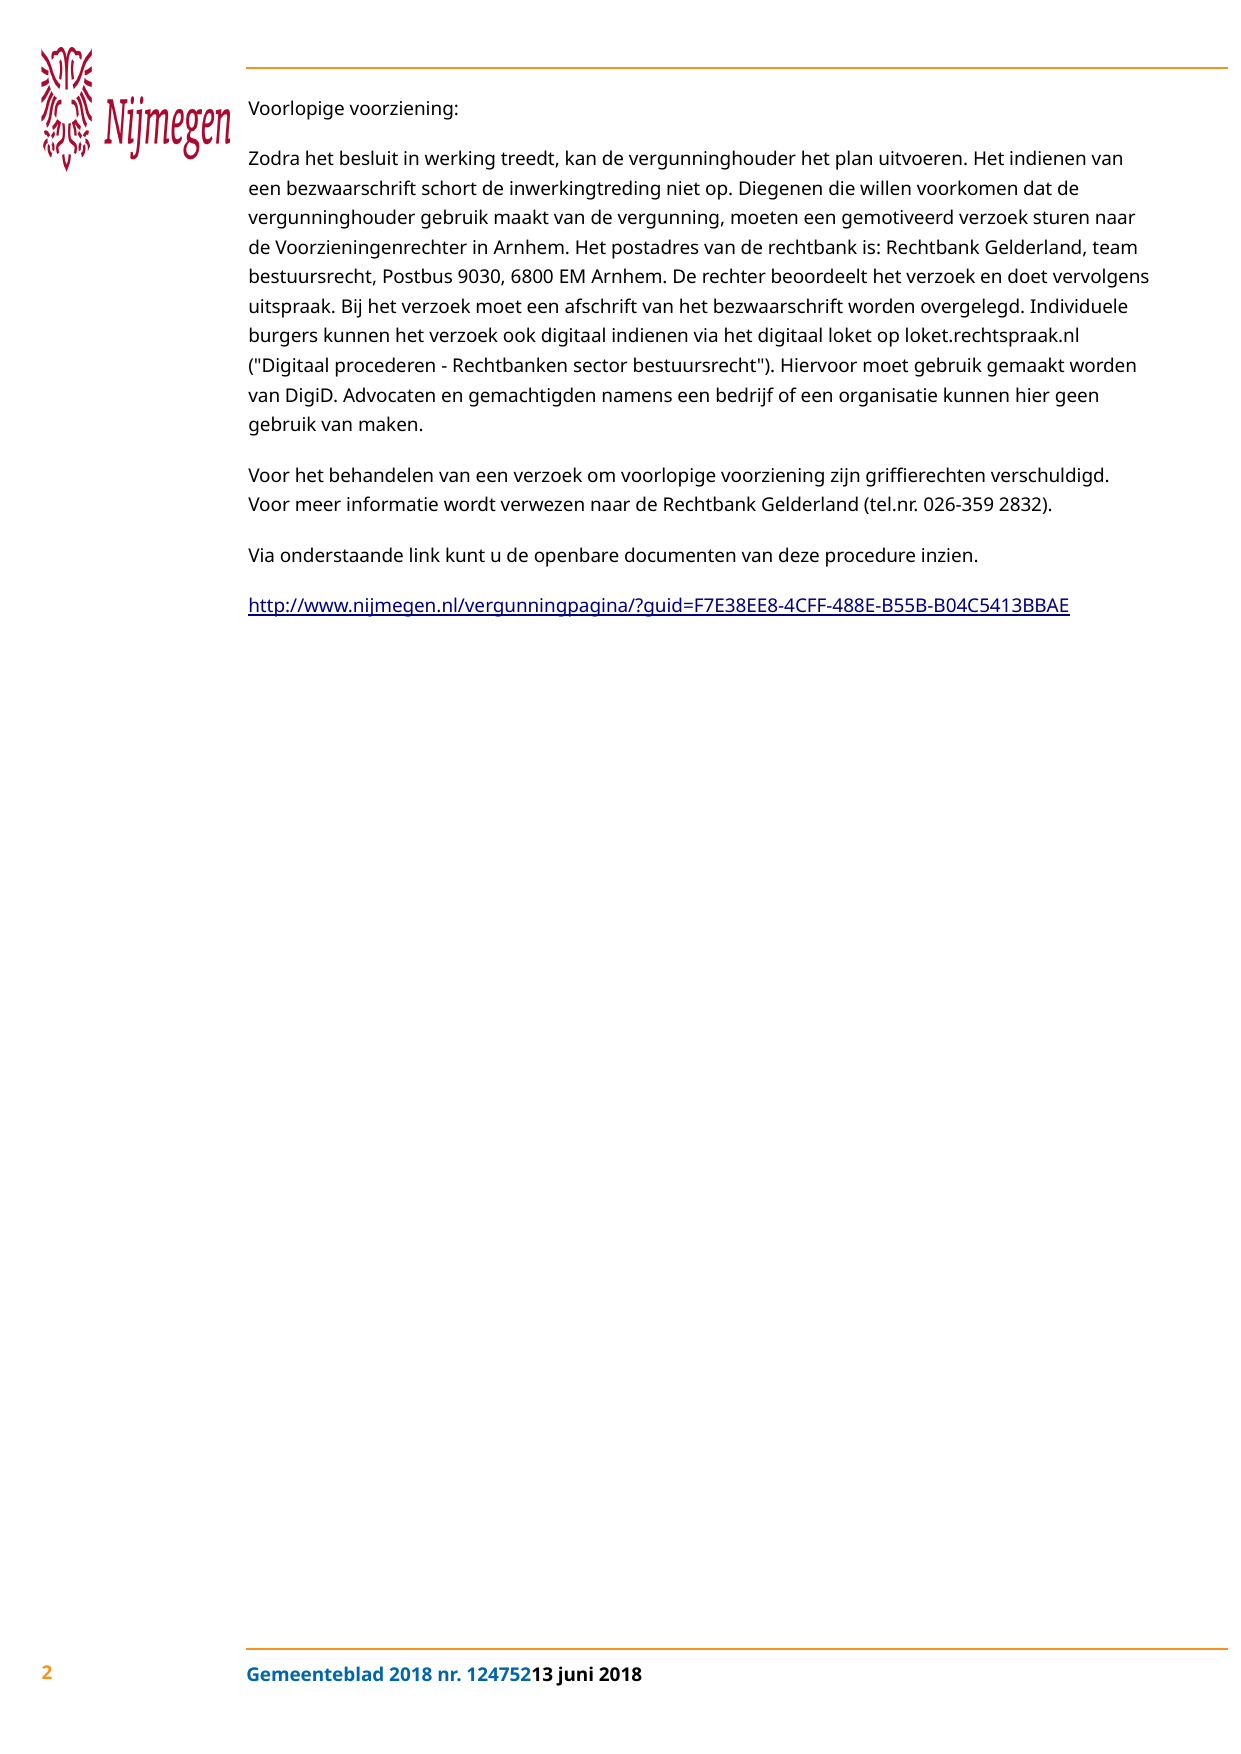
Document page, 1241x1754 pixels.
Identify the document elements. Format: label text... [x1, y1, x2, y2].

picture [41, 47, 231, 172]
text Voorlopige voorziening: [248, 95, 1152, 121]
text Voor het behandelen van een verzoek om voorlopige voorziening zijn griffierechten verschuldigd. Voor meer informatie wordt verwezen naar de Rechtbank Gelderland (tel.nr. 026-359 2832). [248, 462, 1152, 517]
text Via onderstaande link kunt u de openbare documenten van deze procedure inzien. [248, 542, 1152, 568]
text Zodra het besluit in werking treedt, kan de vergunninghouder het plan uitvoeren. Het indienen van een bezwaarschrift schort de inwerkingtreding niet op. Diegenen die willen voorkomen dat de vergunninghouder gebruik maakt van de vergunning, moeten een gemotiveerd verzoek sturen naar de Voorzieningenrechter in Arnhem. Het postadres van de rechtbank is: Rechtbank Gelderland, team bestuursrecht, Postbus 9030, 6800 EM Arnhem. De rechter beoordeelt het verzoek en doet vervolgens uitspraak. Bij het verzoek moet een afschrift van het bezwaarschrift worden overgelegd. Individuele burgers kunnen het verzoek ook digitaal indienen via het digitaal loket op loket.rechtspraak.nl ("Digitaal procederen - Rechtbanken sector bestuursrecht"). Hiervoor moet gebruik gemaakt worden van DigiD. Advocaten en gemachtigden namens een bedrijf of een organisatie kunnen hier geen gebruik van maken. [248, 145, 1152, 437]
text http://www.nijmegen.nl/vergunningpagina/?guid=F7E38EE8-4CFF-488E-B55B-B04C5413BBAE [248, 592, 1152, 618]
